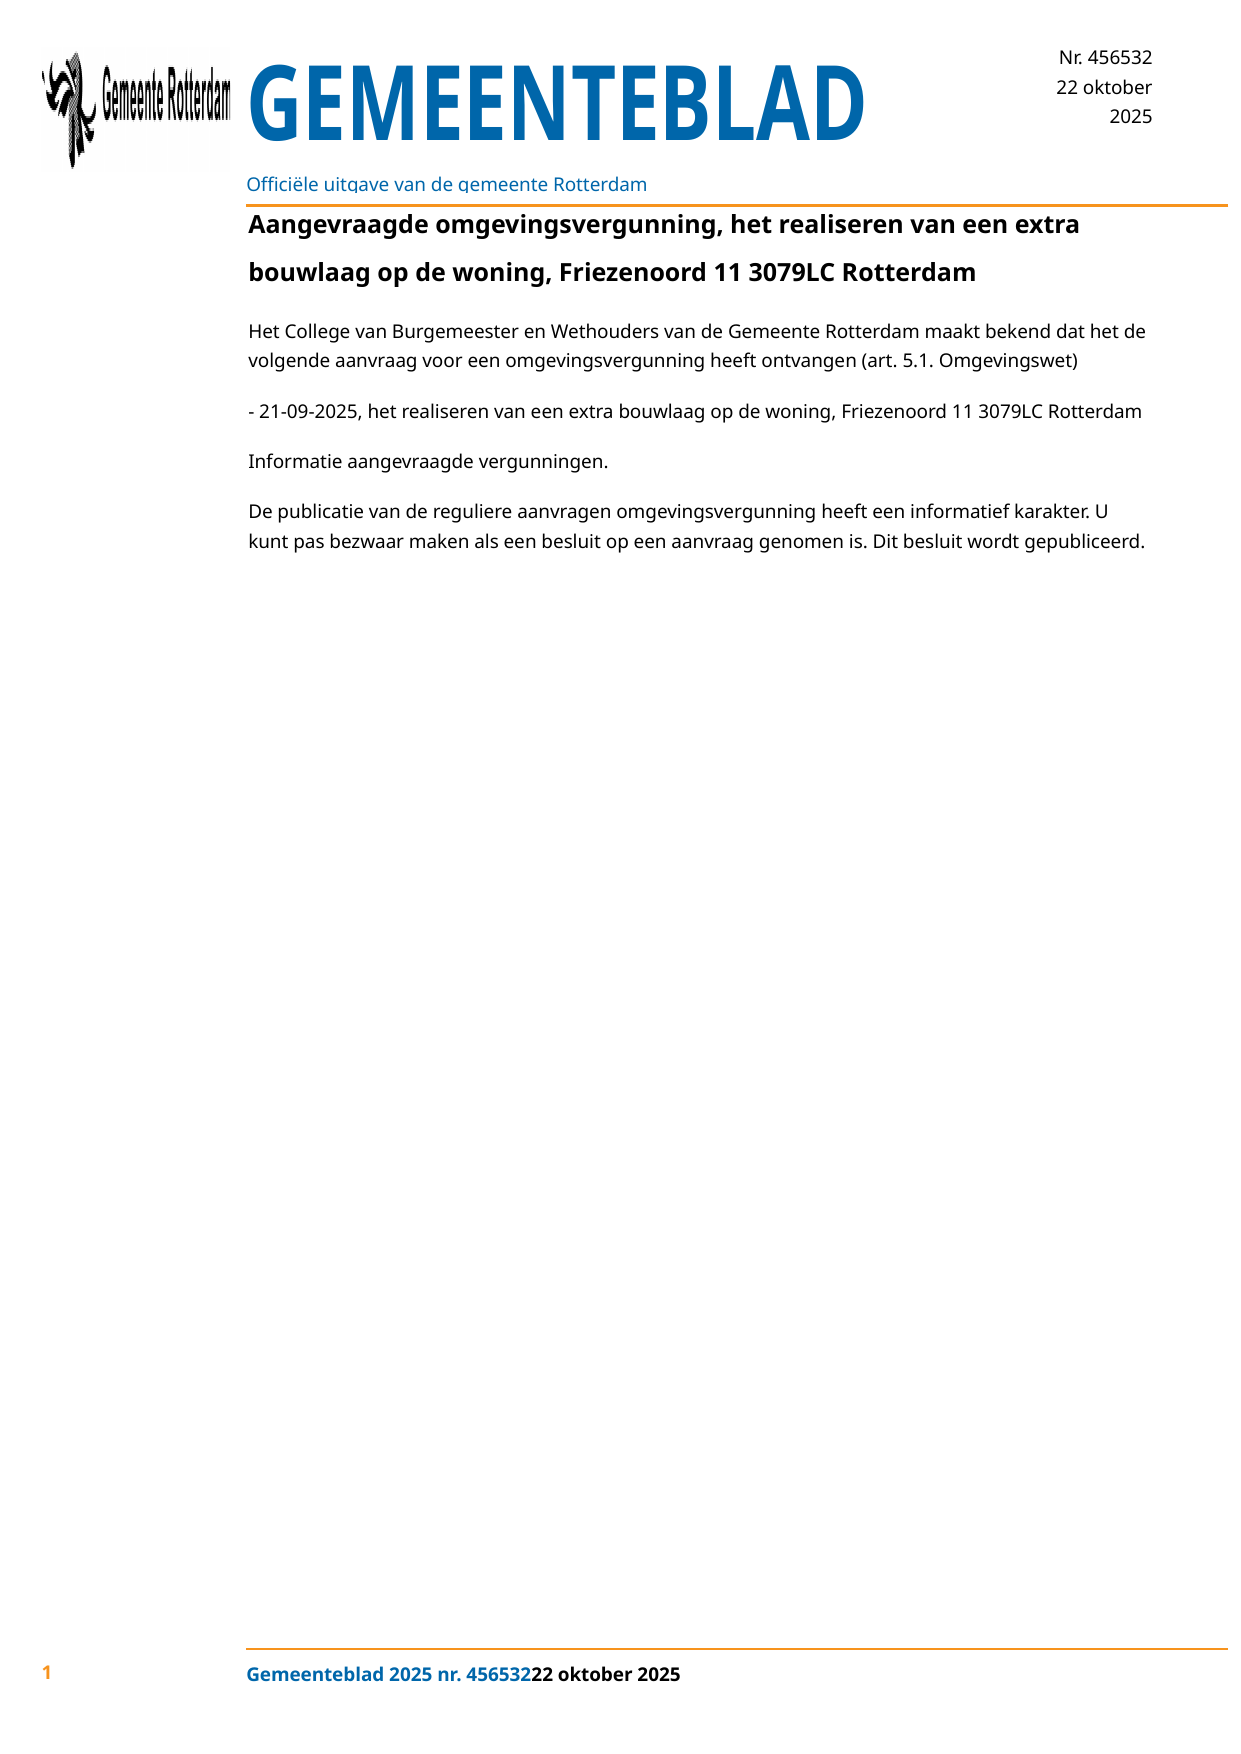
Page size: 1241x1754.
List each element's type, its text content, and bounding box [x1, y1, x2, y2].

text - 21-09-2025, het realiseren van een extra bouwlaag op de woning, Friezenoord 11 3079LC Rotterdam [248, 398, 1152, 424]
text Informatie aangevraagde vergunningen. [248, 448, 1152, 474]
text Het College van Burgemeester en Wethouders van de Gemeente Rotterdam maakt bekend dat het de volgende aanvraag voor een omgevingsvergunning heeft ontvangen (art. 5.1. Omgevingswet) [248, 318, 1152, 373]
text De publicatie van de reguliere aanvragen omgevingsvergunning heeft een informatief karakter. U kunt pas bezwaar maken als een besluit op een aanvraag genomen is. Dit besluit wordt gepubliceerd. [248, 499, 1152, 554]
picture [41, 47, 231, 172]
text Aangevraagde omgevingsvergunning, het realiseren van een extra bouwlaag op de woning, Friezenoord 11 3079LC Rotterdam [248, 207, 1152, 288]
